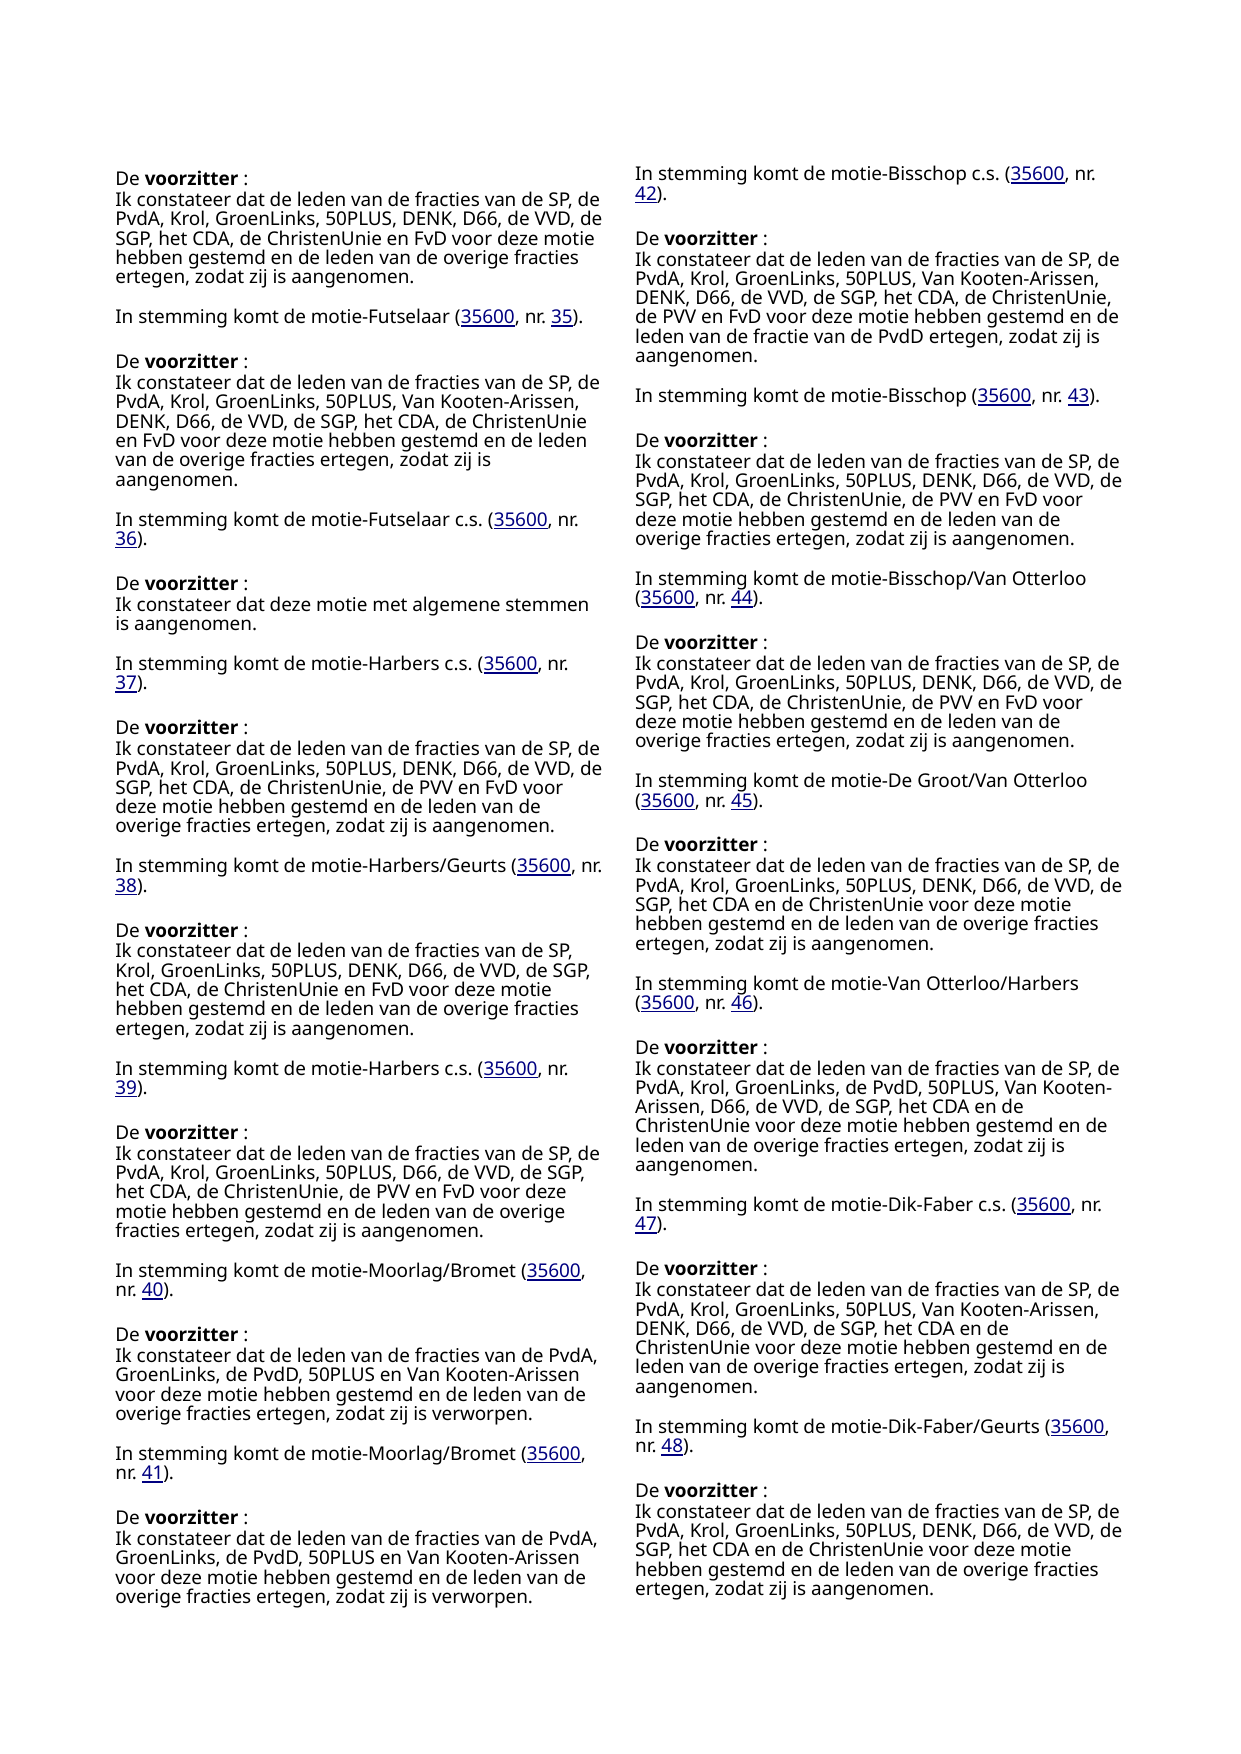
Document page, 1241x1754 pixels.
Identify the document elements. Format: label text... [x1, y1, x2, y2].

text Ik constateer dat de leden van de fracties van de SP, de PvdA, Krol, GroenLinks, 50PLUS, D66, de VVD, de SGP, het CDA, de ChristenUnie, de PVV en FvD voor deze motie hebben gestemd en de leden van de overige fracties ertegen, zodat zij is aangenomen. [115, 1145, 605, 1241]
text In stemming komt de motie-Van Otterloo/Harbers (35600, nr. 46). [635, 974, 1125, 1013]
text In stemming komt de motie-De Groot/Van Otterloo (35600, nr. 45). [635, 772, 1125, 811]
text Ik constateer dat de leden van de fracties van de PvdA, GroenLinks, de PvdD, 50PLUS en Van Kooten-Arissen voor deze motie hebben gestemd en de leden van de overige fracties ertegen, zodat zij is verworpen. [115, 1530, 605, 1607]
text Ik constateer dat de leden van de fracties van de SP, de PvdA, Krol, GroenLinks, 50PLUS, Van Kooten-Arissen, DENK, D66, de VVD, de SGP, het CDA en de ChristenUnie voor deze motie hebben gestemd en de leden van de overige fracties ertegen, zodat zij is aangenomen. [635, 1281, 1125, 1397]
text In stemming komt de motie-Harbers c.s. (35600, nr. 37). [115, 655, 605, 694]
text In stemming komt de motie-Futselaar (35600, nr. 35). [115, 308, 605, 328]
text De voorzitter : [635, 832, 1125, 857]
text De voorzitter : [115, 1504, 605, 1530]
text In stemming komt de motie-Harbers/Geurts (35600, nr. 38). [115, 857, 605, 896]
text Ik constateer dat de leden van de fracties van de SP, de PvdA, Krol, GroenLinks, 50PLUS, DENK, D66, de VVD, de SGP, het CDA, de ChristenUnie, de PVV en FvD voor deze motie hebben gestemd en de leden van de overige fracties ertegen, zodat zij is aangenomen. [115, 740, 605, 837]
text Ik constateer dat de leden van de fracties van de SP, Krol, GroenLinks, 50PLUS, DENK, D66, de VVD, de SGP, het CDA, de ChristenUnie en FvD voor deze motie hebben gestemd en de leden van de overige fracties ertegen, zodat zij is aangenomen. [115, 942, 605, 1039]
text De voorzitter : [115, 570, 605, 596]
text De voorzitter : [635, 225, 1125, 251]
text In stemming komt de motie-Bisschop c.s. (35600, nr. 42). [635, 165, 1125, 204]
text De voorzitter : [115, 165, 605, 191]
text Ik constateer dat de leden van de fracties van de SP, de PvdA, Krol, GroenLinks, 50PLUS, Van Kooten-Arissen, DENK, D66, de VVD, de SGP, het CDA, de ChristenUnie, de PVV en FvD voor deze motie hebben gestemd en de leden van de fractie van de PvdD ertegen, zodat zij is aangenomen. [635, 251, 1125, 366]
text Ik constateer dat de leden van de fracties van de SP, de PvdA, Krol, GroenLinks, 50PLUS, DENK, D66, de VVD, de SGP, het CDA, de ChristenUnie en FvD voor deze motie hebben gestemd en de leden van de overige fracties ertegen, zodat zij is aangenomen. [115, 191, 605, 287]
text De voorzitter : [115, 1119, 605, 1145]
text De voorzitter : [635, 1034, 1125, 1060]
text De voorzitter : [115, 1321, 605, 1347]
text De voorzitter : [115, 348, 605, 374]
text De voorzitter : [635, 1256, 1125, 1281]
text In stemming komt de motie-Dik-Faber/Geurts (35600, nr. 48). [635, 1418, 1125, 1456]
text Ik constateer dat de leden van de fracties van de SP, de PvdA, Krol, GroenLinks, 50PLUS, DENK, D66, de VVD, de SGP, het CDA, de ChristenUnie, de PVV en FvD voor deze motie hebben gestemd en de leden van de overige fracties ertegen, zodat zij is aangenomen. [635, 655, 1125, 751]
text In stemming komt de motie-Bisschop (35600, nr. 43). [635, 387, 1125, 406]
text Ik constateer dat de leden van de fracties van de SP, de PvdA, Krol, GroenLinks, de PvdD, 50PLUS, Van Kooten-Arissen, D66, de VVD, de SGP, het CDA en de ChristenUnie voor deze motie hebben gestemd en de leden van de overige fracties ertegen, zodat zij is aangenomen. [635, 1060, 1125, 1175]
text De voorzitter : [635, 427, 1125, 453]
text Ik constateer dat de leden van de fracties van de SP, de PvdA, Krol, GroenLinks, 50PLUS, DENK, D66, de VVD, de SGP, het CDA en de ChristenUnie voor deze motie hebben gestemd en de leden van de overige fracties ertegen, zodat zij is aangenomen. [635, 1503, 1125, 1599]
text In stemming komt de motie-Harbers c.s. (35600, nr. 39). [115, 1060, 605, 1098]
text De voorzitter : [635, 629, 1125, 655]
text Ik constateer dat deze motie met algemene stemmen is aangenomen. [115, 596, 605, 634]
text De voorzitter : [115, 917, 605, 942]
text Ik constateer dat de leden van de fracties van de PvdA, GroenLinks, de PvdD, 50PLUS en Van Kooten-Arissen voor deze motie hebben gestemd en de leden van de overige fracties ertegen, zodat zij is verworpen. [115, 1347, 605, 1424]
text In stemming komt de motie-Futselaar c.s. (35600, nr. 36). [115, 511, 605, 549]
text In stemming komt de motie-Moorlag/Bromet (35600, nr. 40). [115, 1262, 605, 1301]
text In stemming komt de motie-Moorlag/Bromet (35600, nr. 41). [115, 1445, 605, 1483]
text Ik constateer dat de leden van de fracties van de SP, de PvdA, Krol, GroenLinks, 50PLUS, Van Kooten-Arissen, DENK, D66, de VVD, de SGP, het CDA, de ChristenUnie en FvD voor deze motie hebben gestemd en de leden van de overige fracties ertegen, zodat zij is aangenomen. [115, 374, 605, 490]
text In stemming komt de motie-Dik-Faber c.s. (35600, nr. 47). [635, 1196, 1125, 1235]
text Ik constateer dat de leden van de fracties van de SP, de PvdA, Krol, GroenLinks, 50PLUS, DENK, D66, de VVD, de SGP, het CDA, de ChristenUnie, de PVV en FvD voor deze motie hebben gestemd en de leden van de overige fracties ertegen, zodat zij is aangenomen. [635, 453, 1125, 549]
text De voorzitter : [115, 714, 605, 740]
text In stemming komt de motie-Bisschop/Van Otterloo (35600, nr. 44). [635, 570, 1125, 608]
text Ik constateer dat de leden van de fracties van de SP, de PvdA, Krol, GroenLinks, 50PLUS, DENK, D66, de VVD, de SGP, het CDA en de ChristenUnie voor deze motie hebben gestemd en de leden van de overige fracties ertegen, zodat zij is aangenomen. [635, 857, 1125, 954]
text De voorzitter : [635, 1477, 1125, 1503]
